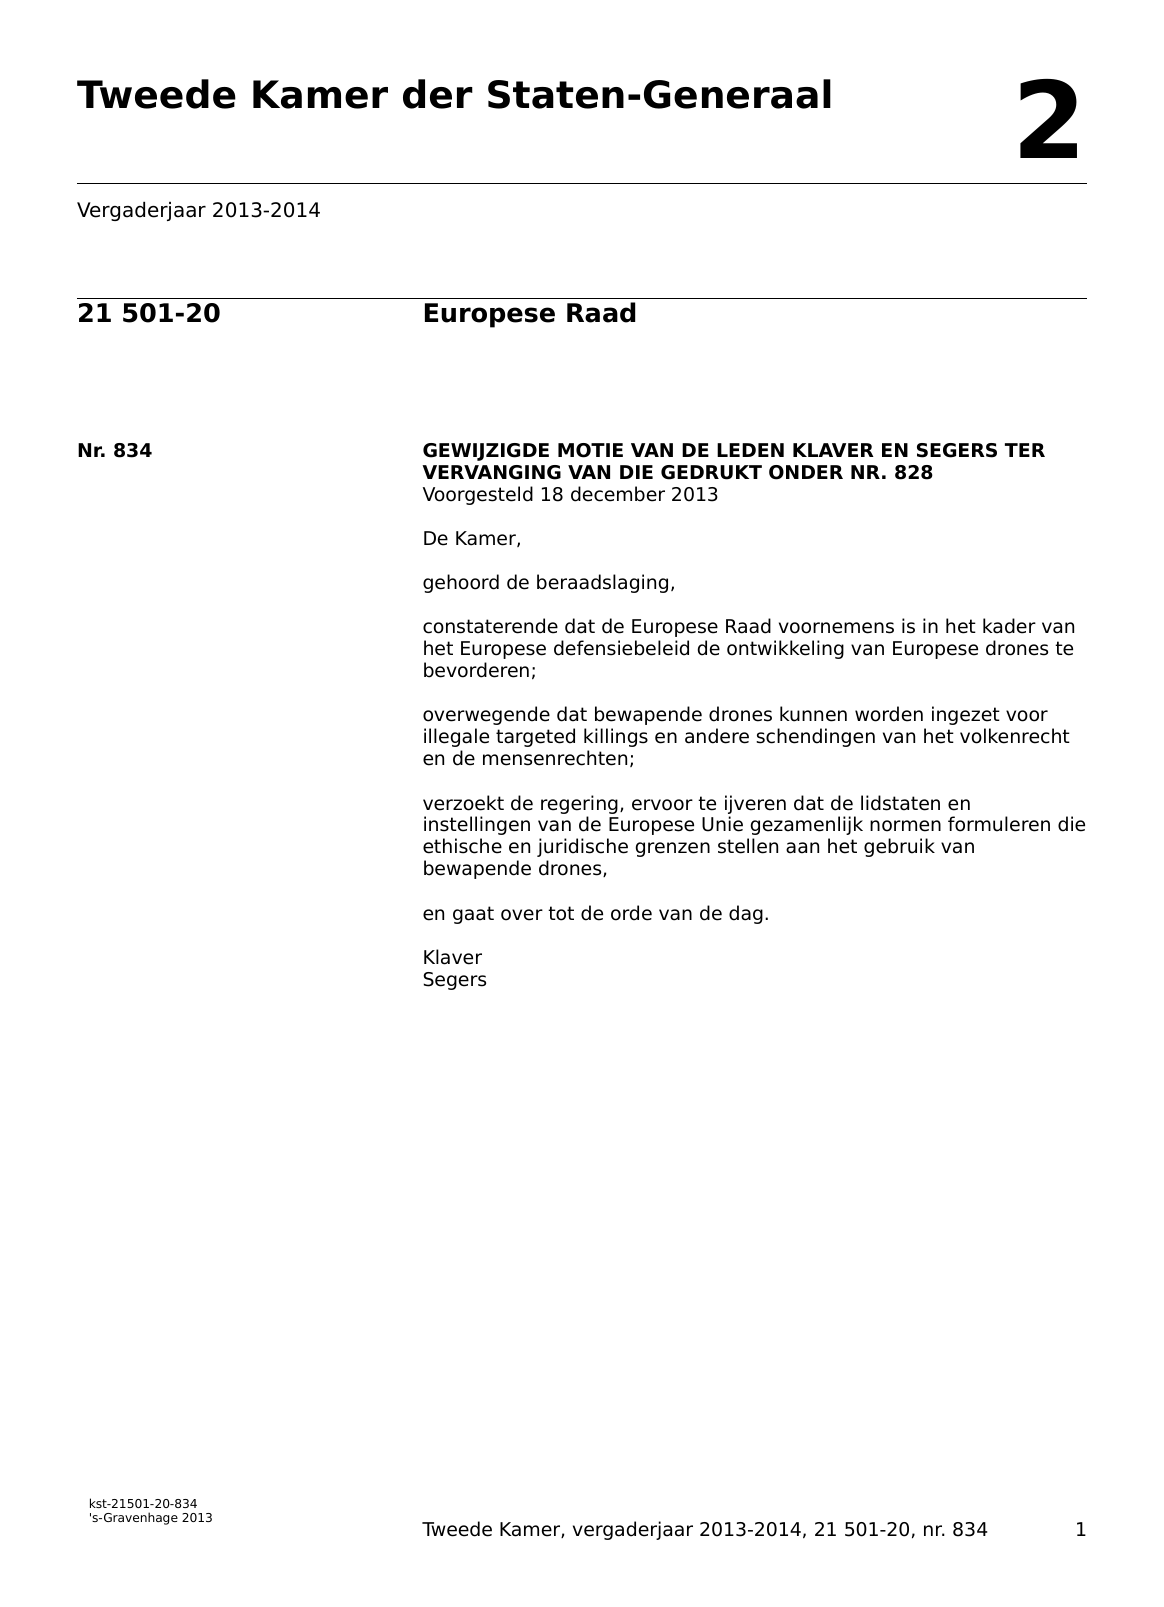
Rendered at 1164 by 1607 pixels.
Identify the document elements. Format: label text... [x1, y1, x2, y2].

text Klaver [422, 947, 1087, 969]
text kst-21501-20-834 [88, 1497, 323, 1511]
table_header Tweede Kamer der Staten-Generaal [77, 59, 886, 183]
text verzoekt de regering, ervoor te ijveren dat de lidstaten en instellingen van de Europese Unie gezamenlijk normen formuleren die ethische en juridische grenzen stellen aan het gebruik van bewapende drones, [422, 792, 1087, 880]
text en gaat over tot de orde van de dag. [422, 902, 1087, 924]
text overwegende dat bewapende drones kunnen worden ingezet voor illegale targeted killings en andere schendingen van het volkenrecht en de mensenrechten; [422, 704, 1087, 770]
text gehoord de beraadslaging, [422, 572, 1087, 594]
text constaterende dat de Europese Raad voornemens is in het kader van het Europese defensiebeleid de ontwikkeling van Europese drones te bevorderen; [422, 616, 1087, 682]
text Segers [422, 969, 1087, 991]
subtitle 21 501-20 Europese Raad [77, 299, 1087, 329]
table_header 2 [886, 59, 1087, 183]
text De Kamer, [422, 528, 1087, 550]
table_cell Vergaderjaar 2013-2014 [77, 184, 1087, 298]
text Voorgesteld 18 december 2013 [422, 484, 1087, 506]
subtitle Nr. 834 GEWIJZIGDE MOTIE VAN DE LEDEN KLAVER EN SEGERS TER VERVANGING VAN DIE GEDRUKT ONDER NR. 828 [77, 440, 1087, 484]
text 's-Gravenhage 2013 [88, 1511, 323, 1525]
